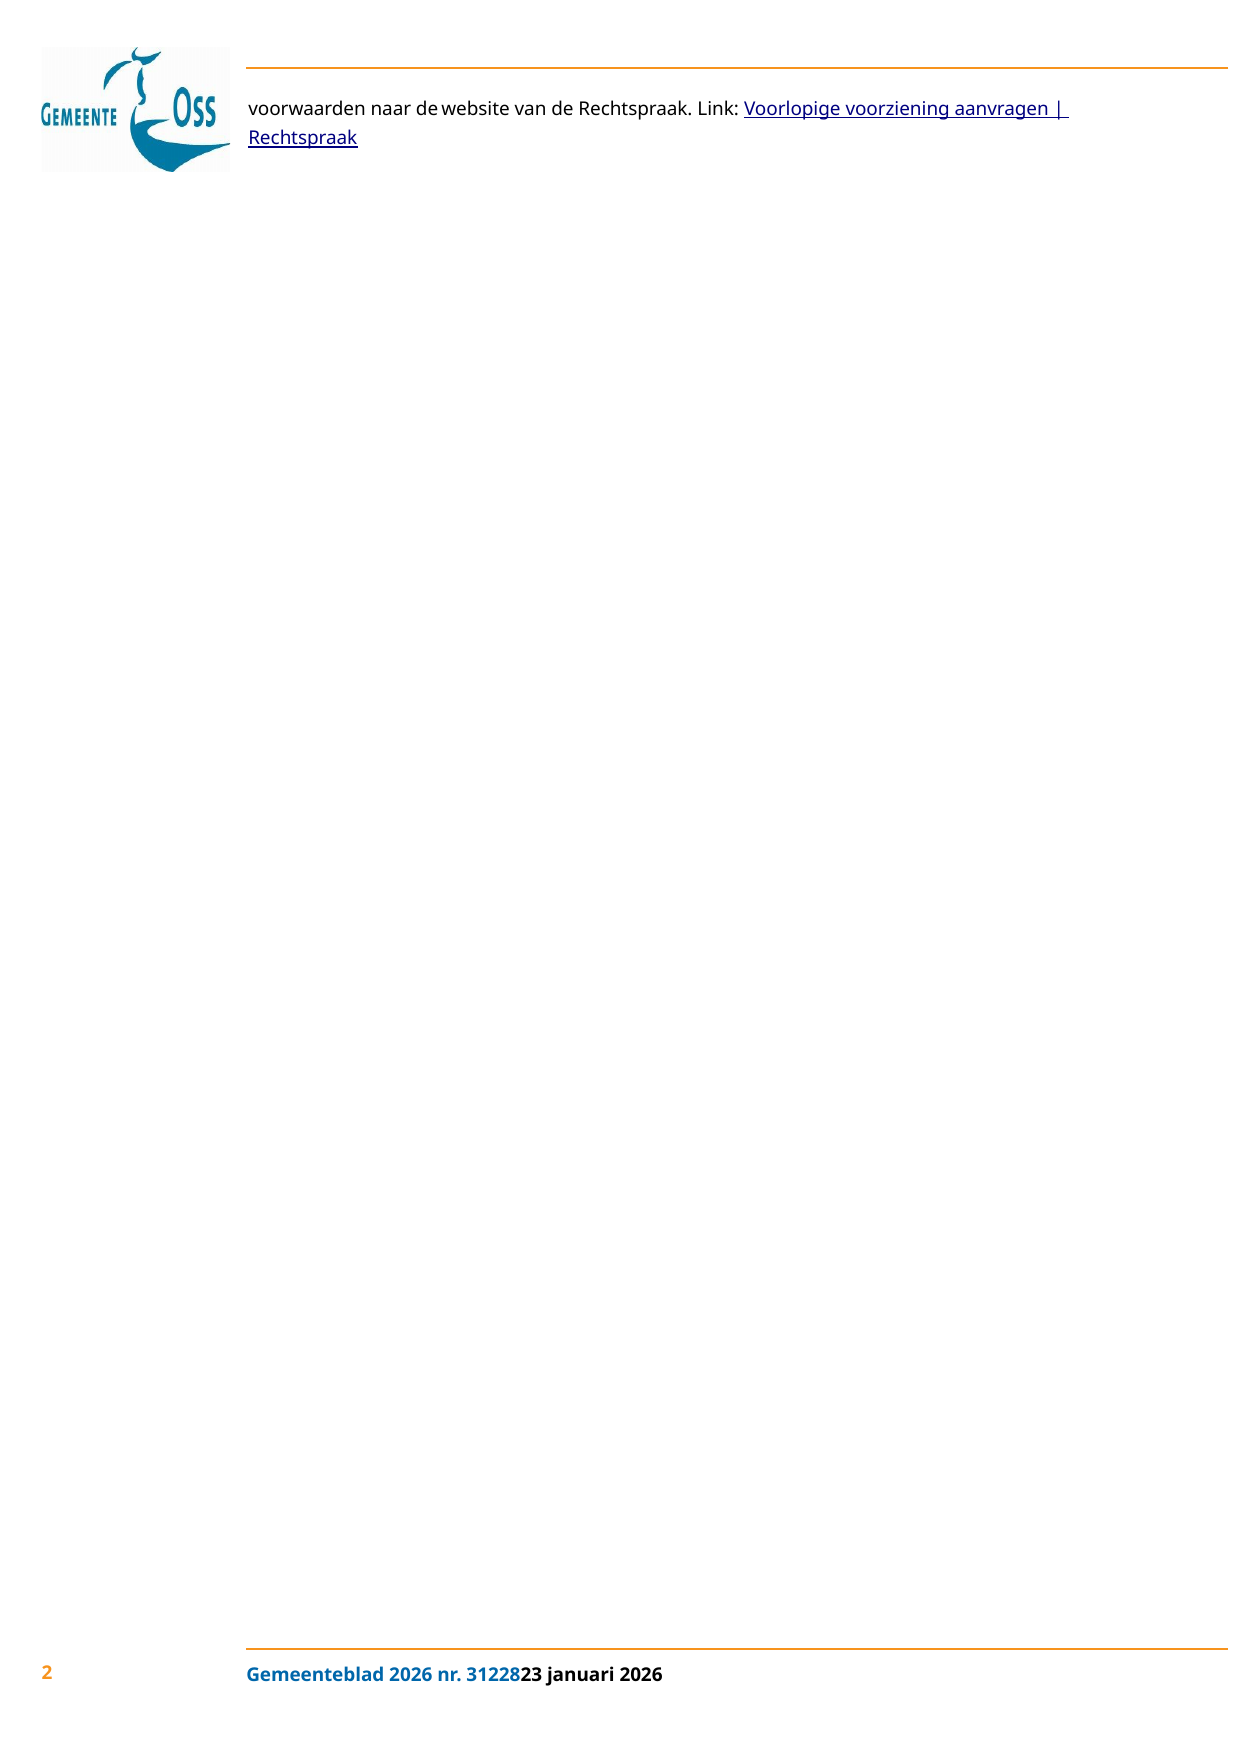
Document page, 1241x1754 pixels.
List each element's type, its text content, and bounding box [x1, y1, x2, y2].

text voorwaarden naar de website van de Rechtspraak. Link: Voorlopige voorziening aanvragen | Rechtspraak [248, 95, 1152, 150]
picture [41, 47, 231, 172]
